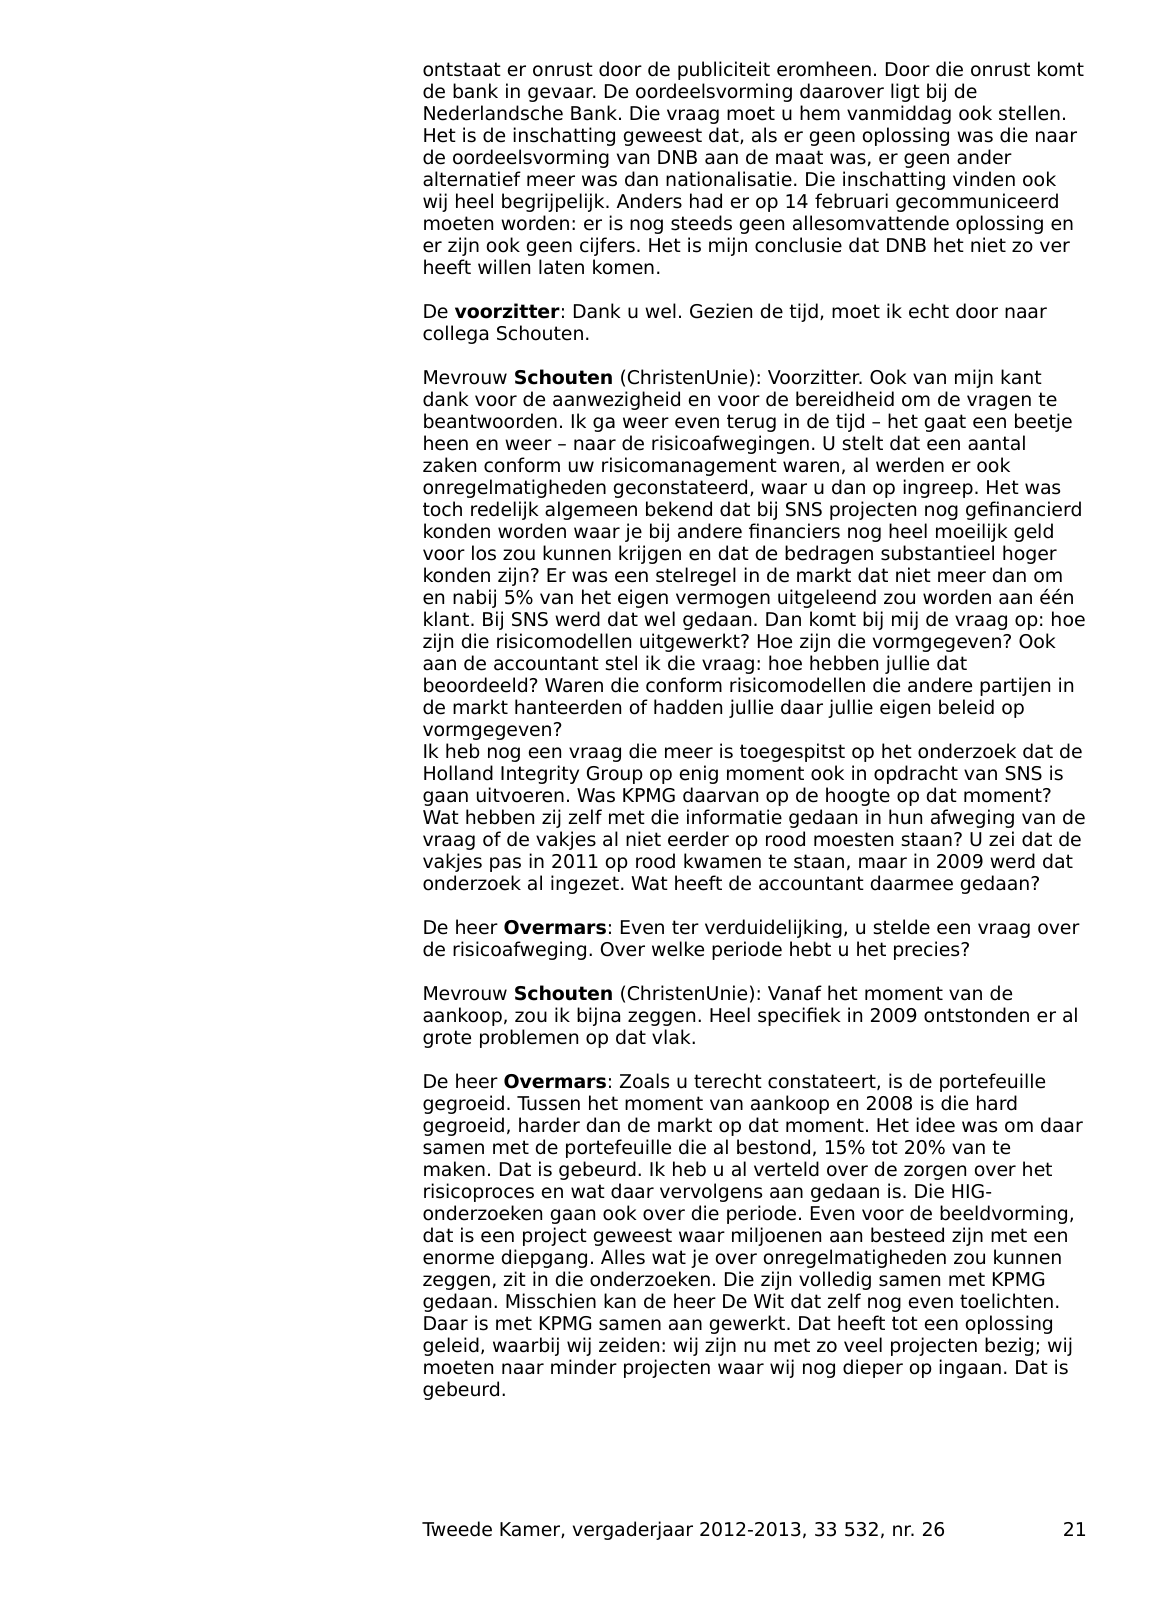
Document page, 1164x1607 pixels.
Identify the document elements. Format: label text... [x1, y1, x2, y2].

text De voorzitter: Dank u wel. Gezien de tijd, moet ik echt door naar collega Schouten. [422, 301, 1087, 345]
text De heer Overmars: Zoals u terecht constateert, is de portefeuille gegroeid. Tussen het moment van aankoop en 2008 is die hard gegroeid, harder dan de markt op dat moment. Het idee was om daar samen met de portefeuille die al bestond, 15% tot 20% van te maken. Dat is gebeurd. Ik heb u al verteld over de zorgen over het risicoproces en wat daar vervolgens aan gedaan is. Die HIG-onderzoeken gaan ook over die periode. Even voor de beeldvorming, dat is een project geweest waar miljoenen aan besteed zijn met een enorme diepgang. Alles wat je over onregelmatigheden zou kunnen zeggen, zit in die onderzoeken. Die zijn volledig samen met KPMG gedaan. Misschien kan de heer De Wit dat zelf nog even toelichten. Daar is met KPMG samen aan gewerkt. Dat heeft tot een oplossing geleid, waarbij wij zeiden: wij zijn nu met zo veel projecten bezig; wij moeten naar minder projecten waar wij nog dieper op ingaan. Dat is gebeurd. [422, 1071, 1087, 1401]
text Ik heb nog een vraag die meer is toegespitst op het onderzoek dat de Holland Integrity Group op enig moment ook in opdracht van SNS is gaan uitvoeren. Was KPMG daarvan op de hoogte op dat moment? Wat hebben zij zelf met die informatie gedaan in hun afweging van de vraag of de vakjes al niet eerder op rood moesten staan? U zei dat de vakjes pas in 2011 op rood kwamen te staan, maar in 2009 werd dat onderzoek al ingezet. Wat heeft de accountant daarmee gedaan? [422, 741, 1087, 895]
text Mevrouw Schouten (ChristenUnie): Vanaf het moment van de aankoop, zou ik bijna zeggen. Heel specifiek in 2009 ontstonden er al grote problemen op dat vlak. [422, 983, 1087, 1049]
text Mevrouw Schouten (ChristenUnie): Voorzitter. Ook van mijn kant dank voor de aanwezigheid en voor de bereidheid om de vragen te beantwoorden. Ik ga weer even terug in de tijd – het gaat een beetje heen en weer – naar de risicoafwegingen. U stelt dat een aantal zaken conform uw risicomanagement waren, al werden er ook onregelmatigheden geconstateerd, waar u dan op ingreep. Het was toch redelijk algemeen bekend dat bij SNS projecten nog gefinancierd konden worden waar je bij andere financiers nog heel moeilijk geld voor los zou kunnen krijgen en dat de bedragen substantieel hoger konden zijn? Er was een stelregel in de markt dat niet meer dan om en nabij 5% van het eigen vermogen uitgeleend zou worden aan één klant. Bij SNS werd dat wel gedaan. Dan komt bij mij de vraag op: hoe zijn die risicomodellen uitgewerkt? Hoe zijn die vormgegeven? Ook aan de accountant stel ik die vraag: hoe hebben jullie dat beoordeeld? Waren die conform risicomodellen die andere partijen in de markt hanteerden of hadden jullie daar jullie eigen beleid op vormgegeven? [422, 367, 1087, 741]
text De heer Overmars: Even ter verduidelijking, u stelde een vraag over de risicoafweging. Over welke periode hebt u het precies? [422, 917, 1087, 961]
text Het is de inschatting geweest dat, als er geen oplossing was die naar de oordeelsvorming van DNB aan de maat was, er geen ander alternatief meer was dan nationalisatie. Die inschatting vinden ook wij heel begrijpelijk. Anders had er op 14 februari gecommuniceerd moeten worden: er is nog steeds geen allesomvattende oplossing en er zijn ook geen cijfers. Het is mijn conclusie dat DNB het niet zo ver heeft willen laten komen. [422, 125, 1087, 279]
text ontstaat er onrust door de publiciteit eromheen. Door die onrust komt de bank in gevaar. De oordeelsvorming daarover ligt bij de Nederlandsche Bank. Die vraag moet u hem vanmiddag ook stellen. [422, 59, 1087, 125]
